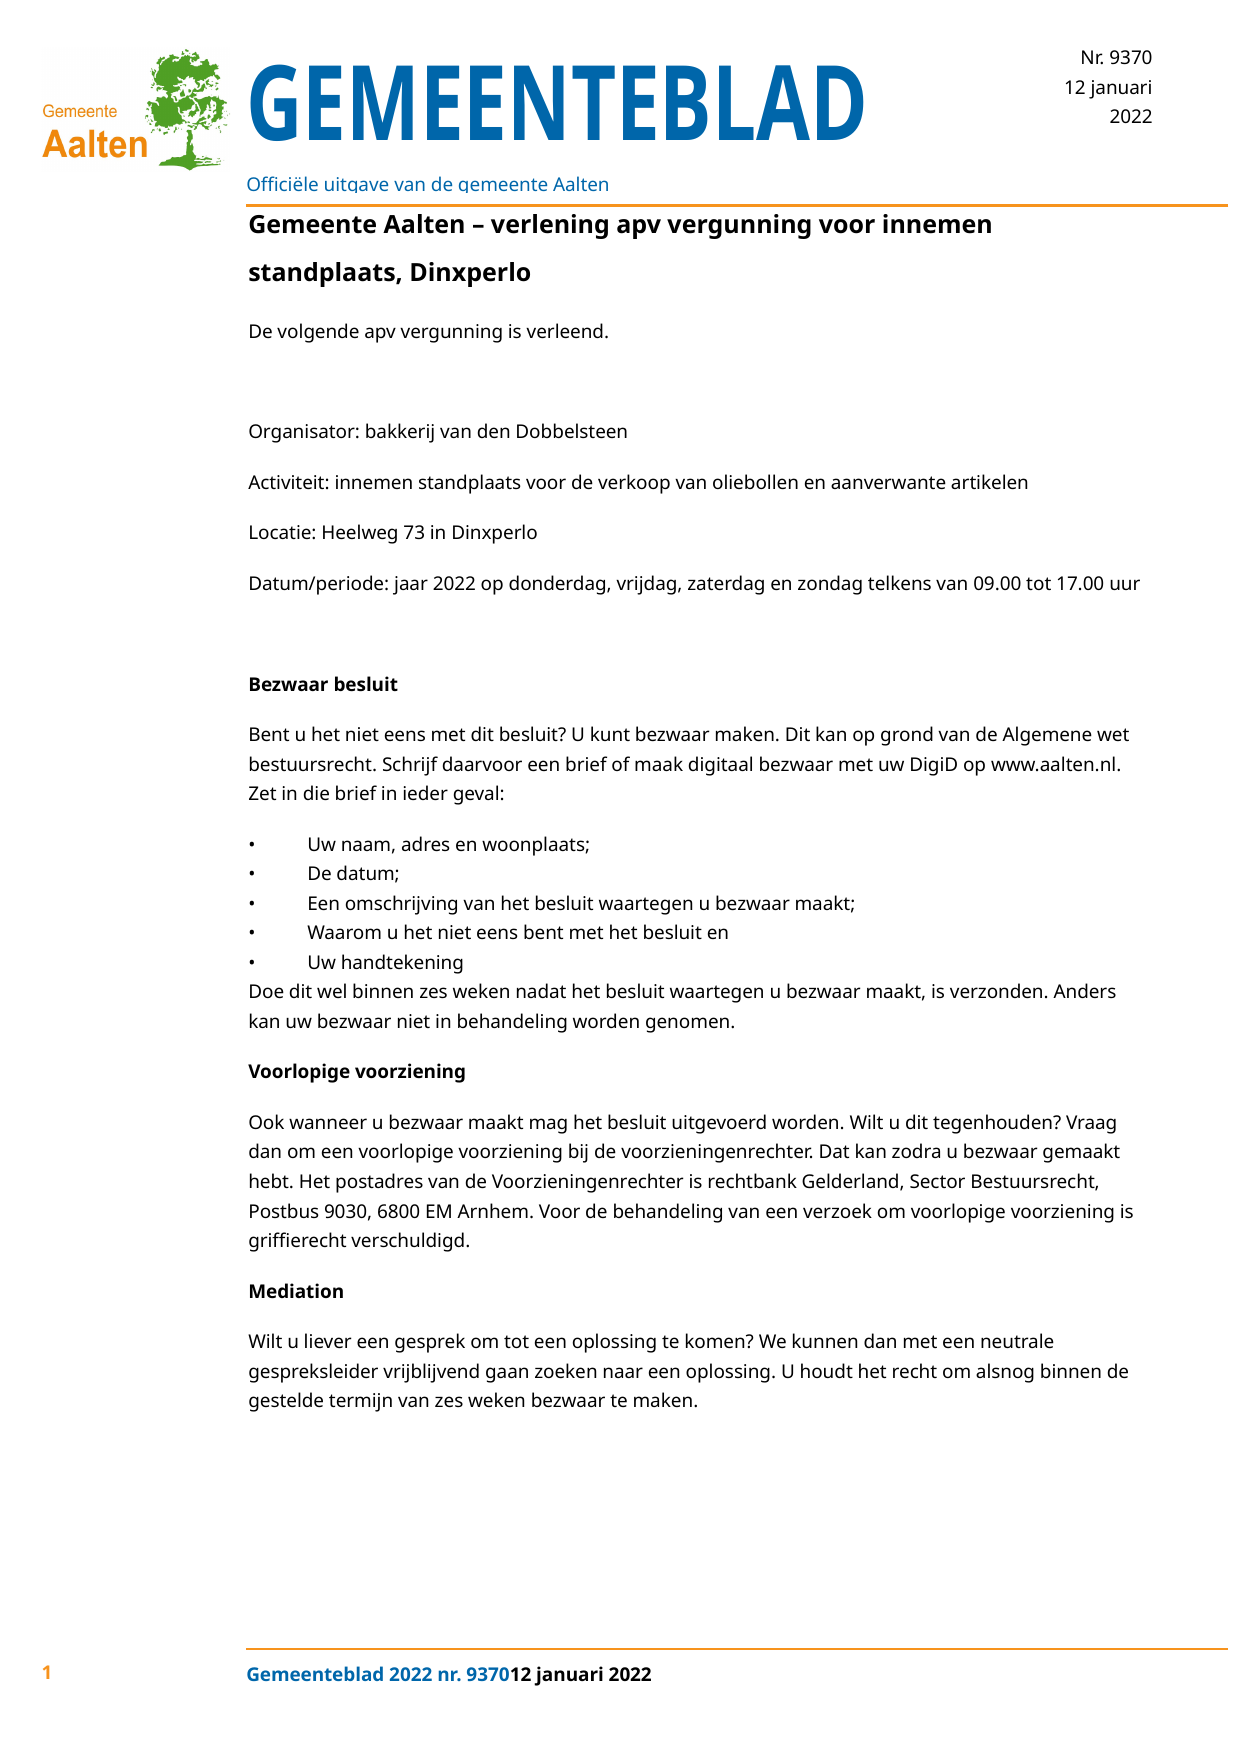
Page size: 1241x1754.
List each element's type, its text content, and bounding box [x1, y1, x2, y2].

list De datum; [248, 860, 1152, 886]
list Uw naam, adres en woonplaats; [248, 831, 1152, 857]
text Mediation [248, 1278, 1152, 1304]
list Een omschrijving van het besluit waartegen u bezwaar maakt; [248, 890, 1152, 916]
picture [41, 47, 231, 172]
text Ook wanneer u bezwaar maakt mag het besluit uitgevoerd worden. Wilt u dit tegenhouden? Vraag dan om een voorlopige voorziening bij de voorzieningenrechter. Dat kan zodra u bezwaar gemaakt hebt. Het postadres van de Voorzieningenrechter is rechtbank Gelderland, Sector Bestuursrecht, Postbus 9030, 6800 EM Arnhem. Voor de behandeling van een verzoek om voorlopige voorziening is griffierecht verschuldigd. [248, 1109, 1152, 1253]
text Bent u het niet eens met dit besluit? U kunt bezwaar maken. Dit kan op grond van de Algemene wet bestuursrecht. Schrijf daarvoor een brief of maak digitaal bezwaar met uw DigiD op www.aalten.nl. Zet in die brief in ieder geval: [248, 721, 1152, 806]
text Organisator: bakkerij van den Dobbelsteen [248, 419, 1152, 444]
text Voorlopige voorziening [248, 1059, 1152, 1084]
list Uw handtekening [248, 949, 1152, 975]
text Datum/periode: jaar 2022 op donderdag, vrijdag, zaterdag en zondag telkens van 09.00 tot 17.00 uur [248, 570, 1152, 596]
text De volgende apv vergunning is verleend. [248, 318, 1152, 344]
text Bezwaar besluit [248, 671, 1152, 697]
text Gemeente Aalten – verlening apv vergunning voor innemen standplaats, Dinxperlo [248, 207, 1152, 288]
list Waarom u het niet eens bent met het besluit en [248, 919, 1152, 945]
text Wilt u liever een gesprek om tot een oplossing te komen? We kunnen dan met een neutrale gespreksleider vrijblijvend gaan zoeken naar een oplossing. U houdt het recht om alsnog binnen de gestelde termijn van zes weken bezwaar te maken. [248, 1328, 1152, 1413]
text Doe dit wel binnen zes weken nadat het besluit waartegen u bezwaar maakt, is verzonden. Anders kan uw bezwaar niet in behandeling worden genomen. [248, 979, 1152, 1034]
text Activiteit: innemen standplaats voor de verkoop van oliebollen en aanverwante artikelen [248, 469, 1152, 495]
text Locatie: Heelweg 73 in Dinxperlo [248, 519, 1152, 545]
